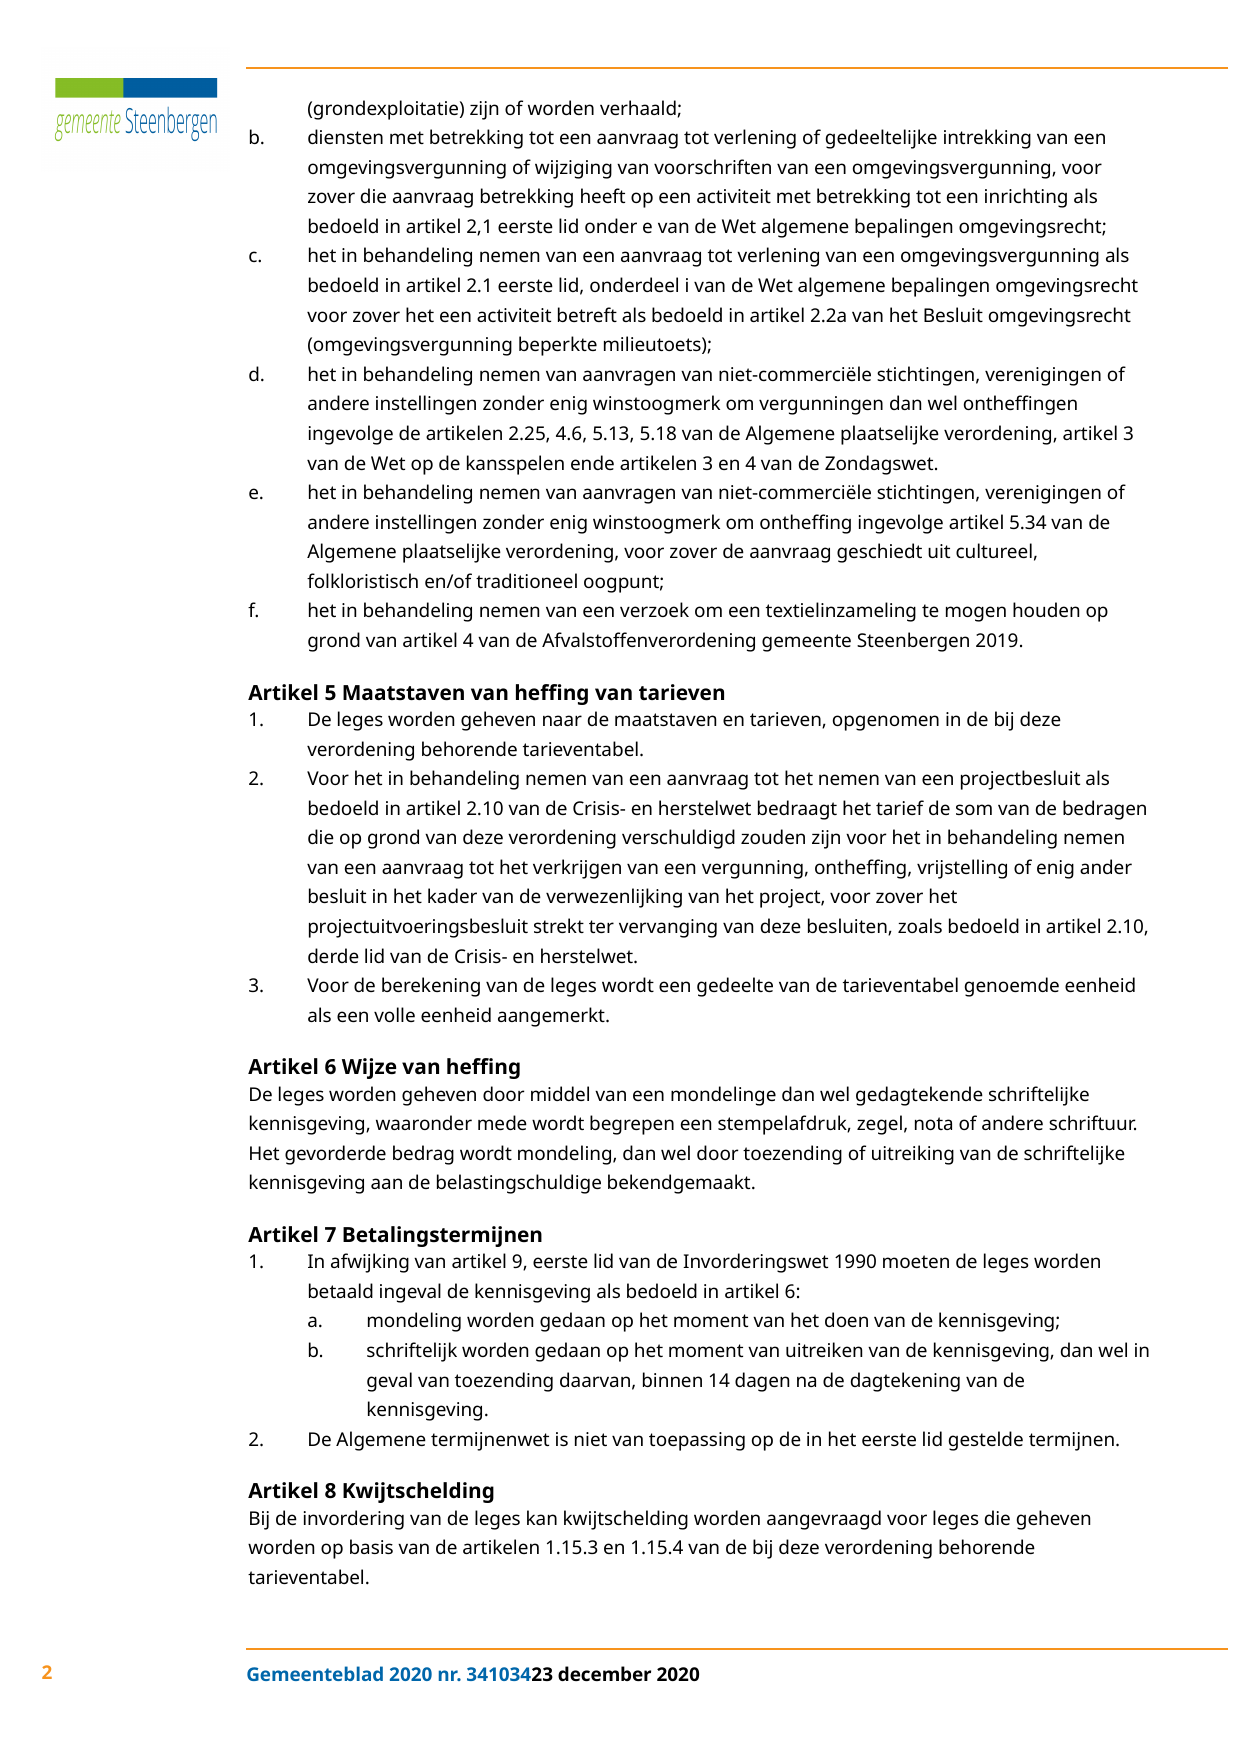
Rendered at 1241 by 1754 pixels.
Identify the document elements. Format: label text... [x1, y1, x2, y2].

list het in behandeling nemen van aanvragen van niet-commerciële stichtingen, verenigingen of andere instellingen zonder enig winstoogmerk om ontheffing ingevolge artikel 5.34 van de Algemene plaatselijke verordening, voor zover de aanvraag geschiedt uit cultureel, folkloristisch en/of traditioneel oogpunt; [248, 479, 1152, 594]
list het in behandeling nemen van een aanvraag tot verlening van een omgevingsvergunning als bedoeld in artikel 2.1 eerste lid, onderdeel i van de Wet algemene bepalingen omgevingsrecht voor zover het een activiteit betreft als bedoeld in artikel 2.2a van het Besluit omgevingsrecht (omgevingsvergunning beperkte milieutoets); [248, 243, 1152, 357]
text Artikel 7 Betalingstermijnen [248, 1220, 1152, 1248]
list Voor de berekening van de leges wordt een gedeelte van de tarieventabel genoemde eenheid als een volle eenheid aangemerkt. [248, 972, 1152, 1028]
list mondeling worden gedaan op het moment van het doen van de kennisgeving; [307, 1308, 1152, 1333]
list De leges worden geheven naar de maatstaven en tarieven, opgenomen in de bij deze verordening behorende tarieventabel. [248, 706, 1152, 761]
text Artikel 6 Wijze van heffing [248, 1052, 1152, 1081]
text Bij de invordering van de leges kan kwijtschelding worden aangevraagd voor leges die geheven worden op basis van de artikelen 1.15.3 en 1.15.4 van de bij deze verordening behorende tarieventabel. [248, 1505, 1152, 1590]
picture [41, 47, 231, 172]
list het in behandeling nemen van een verzoek om een textielinzameling te mogen houden op grond van artikel 4 van de Afvalstoffenverordening gemeente Steenbergen 2019. [248, 598, 1152, 653]
list diensten met betrekking tot een aanvraag tot verlening of gedeeltelijke intrekking van een omgevingsvergunning of wijziging van voorschriften van een omgevingsvergunning, voor zover die aanvraag betrekking heeft op een activiteit met betrekking tot een inrichting als bedoeld in artikel 2,1 eerste lid onder e van de Wet algemene bepalingen omgevingsrecht; [248, 124, 1152, 239]
list In afwijking van artikel 9, eerste lid van de Invorderingswet 1990 moeten de leges worden betaald ingeval de kennisgeving als bedoeld in artikel 6: [248, 1248, 1152, 1304]
list schriftelijk worden gedaan op het moment van uitreiken van de kennisgeving, dan wel in geval van toezending daarvan, binnen 14 dagen na de dagtekening van de kennisgeving. [307, 1337, 1152, 1422]
list het in behandeling nemen van aanvragen van niet-commerciële stichtingen, verenigingen of andere instellingen zonder enig winstoogmerk om vergunningen dan wel ontheffingen ingevolge de artikelen 2.25, 4.6, 5.13, 5.18 van de Algemene plaatselijke verordening, artikel 3 van de Wet op de kansspelen ende artikelen 3 en 4 van de Zondagswet. [248, 361, 1152, 476]
list De Algemene termijnenwet is niet van toepassing op de in het eerste lid gestelde termijnen. [248, 1426, 1152, 1452]
list (grondexploitatie) zijn of worden verhaald; [248, 95, 1152, 121]
text Artikel 5 Maatstaven van heffing van tarieven [248, 678, 1152, 706]
list Voor het in behandeling nemen van een aanvraag tot het nemen van een projectbesluit als bedoeld in artikel 2.10 van de Crisis- en herstelwet bedraagt het tarief de som van de bedragen die op grond van deze verordening verschuldigd zouden zijn voor het in behandeling nemen van een aanvraag tot het verkrijgen van een vergunning, ontheffing, vrijstelling of enig ander besluit in het kader van de verwezenlijking van het project, voor zover het projectuitvoeringsbesluit strekt ter vervanging van deze besluiten, zoals bedoeld in artikel 2.10, derde lid van de Crisis- en herstelwet. [248, 765, 1152, 968]
text Artikel 8 Kwijtschelding [248, 1476, 1152, 1505]
text De leges worden geheven door middel van een mondelinge dan wel gedagtekende schriftelijke kennisgeving, waaronder mede wordt begrepen een stempelafdruk, zegel, nota of andere schriftuur. Het gevorderde bedrag wordt mondeling, dan wel door toezending of uitreiking van de schriftelijke kennisgeving aan de belastingschuldige bekendgemaakt. [248, 1081, 1152, 1195]
